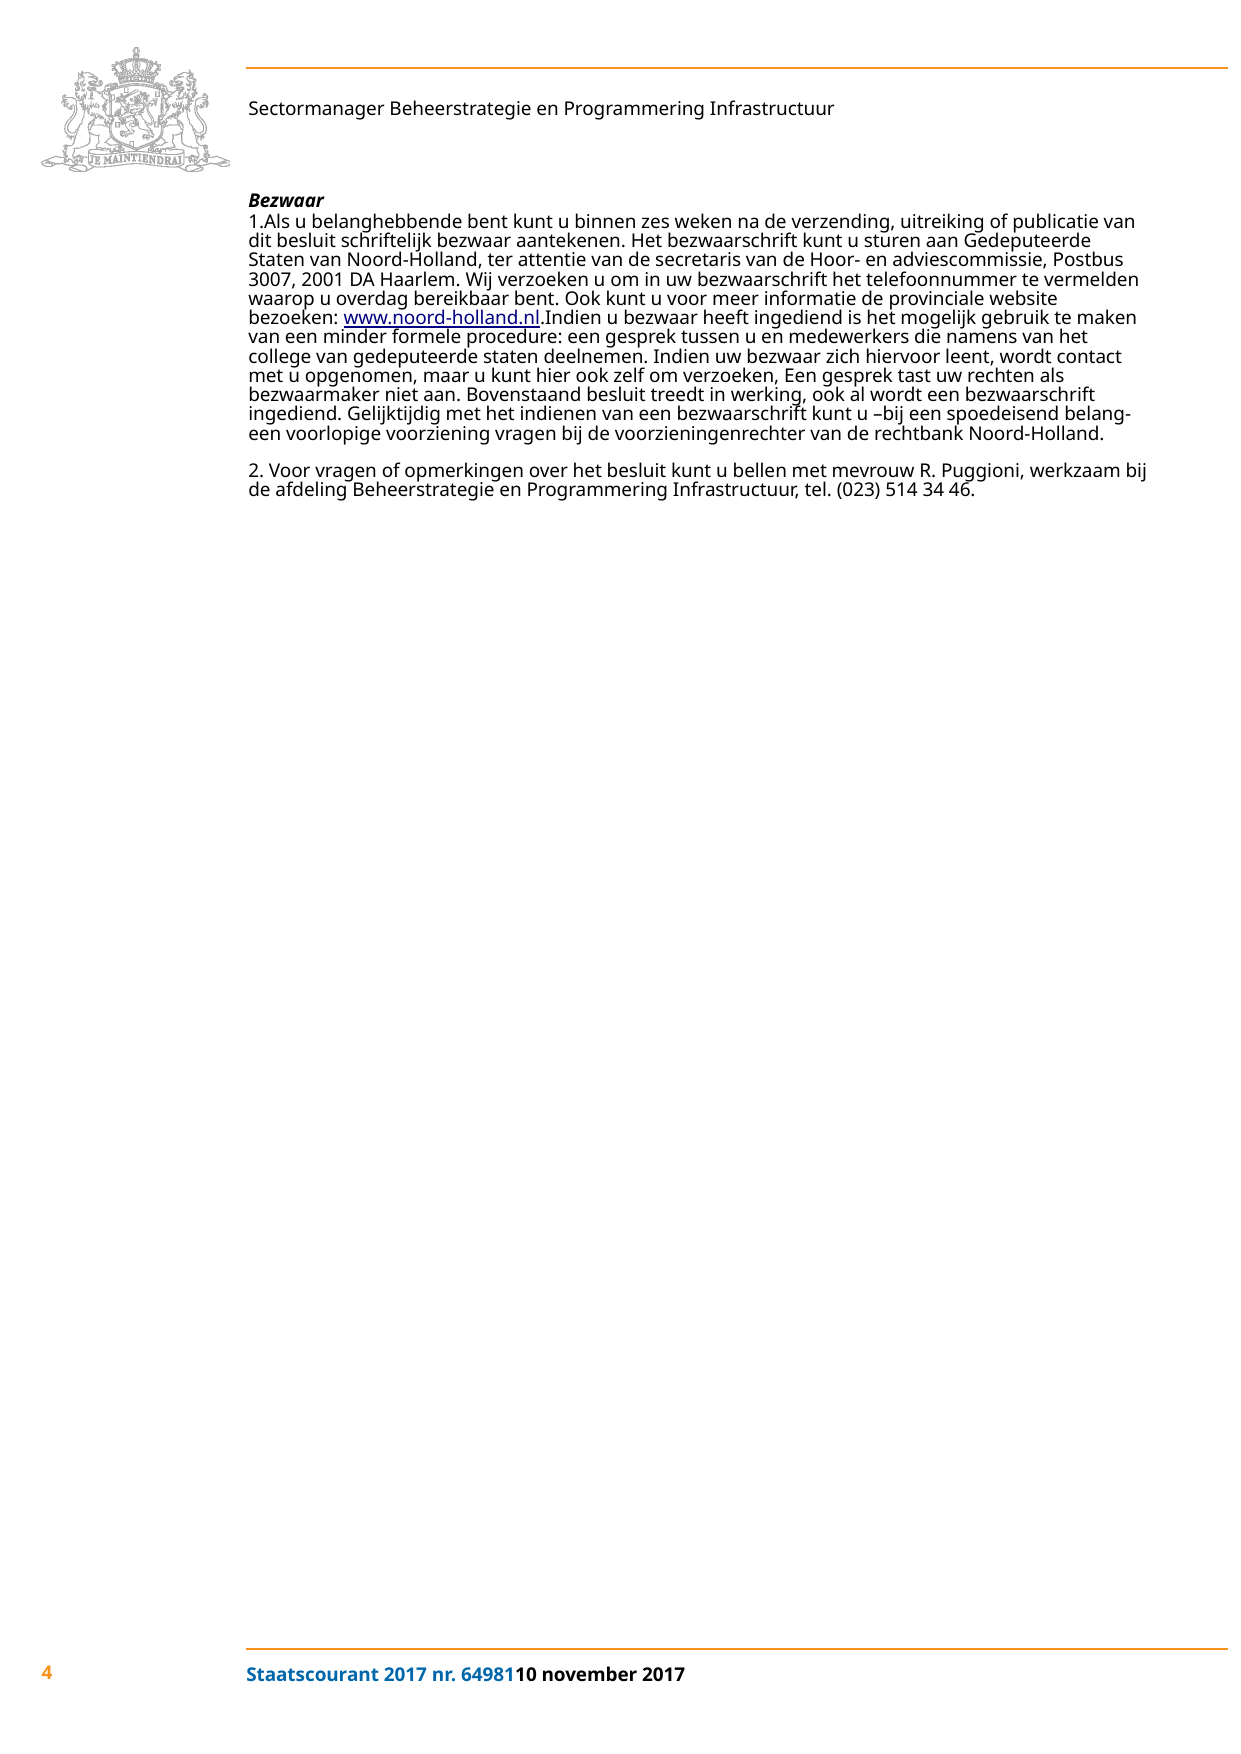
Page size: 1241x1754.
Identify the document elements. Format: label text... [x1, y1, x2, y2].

text 1.Als u belanghebbende bent kunt u binnen zes weken na de verzending, uitreiking of publicatie van dit besluit schriftelijk bezwaar aantekenen. Het bezwaarschrift kunt u sturen aan Gedeputeerde Staten van Noord-Holland, ter attentie van de secretaris van de Hoor- en adviescommissie, Postbus 3007, 2001 DA Haarlem. Wij verzoeken u om in uw bezwaarschrift het telefoonnummer te vermelden waarop u overdag bereikbaar bent. Ook kunt u voor meer informatie de provinciale website bezoeken: www.noord-holland.nl.Indien u bezwaar heeft ingediend is het mogelijk gebruik te maken van een minder formele procedure: een gesprek tussen u en medewerkers die namens van het college van gedeputeerde staten deelnemen. Indien uw bezwaar zich hiervoor leent, wordt contact met u opgenomen, maar u kunt hier ook zelf om verzoeken, Een gesprek tast uw rechten als bezwaarmaker niet aan. Bovenstaand besluit treedt in werking, ook al wordt een bezwaarschrift ingediend. Gelijktijdig met het indienen van een bezwaarschrift kunt u –bij een spoedeisend belang- een voorlopige voorziening vragen bij de voorzieningenrechter van de rechtbank Noord-Holland. [248, 213, 1152, 444]
picture [41, 47, 231, 172]
text Sectormanager Beheerstrategie en Programmering Infrastructuur [248, 95, 1152, 121]
text 2. Voor vragen of opmerkingen over het besluit kunt u bellen met mevrouw R. Puggioni, werkzaam bij de afdeling Beheerstrategie en Programmering Infrastructuur, tel. (023) 514 34 46. [248, 462, 1152, 500]
text Bezwaar [248, 187, 1152, 213]
